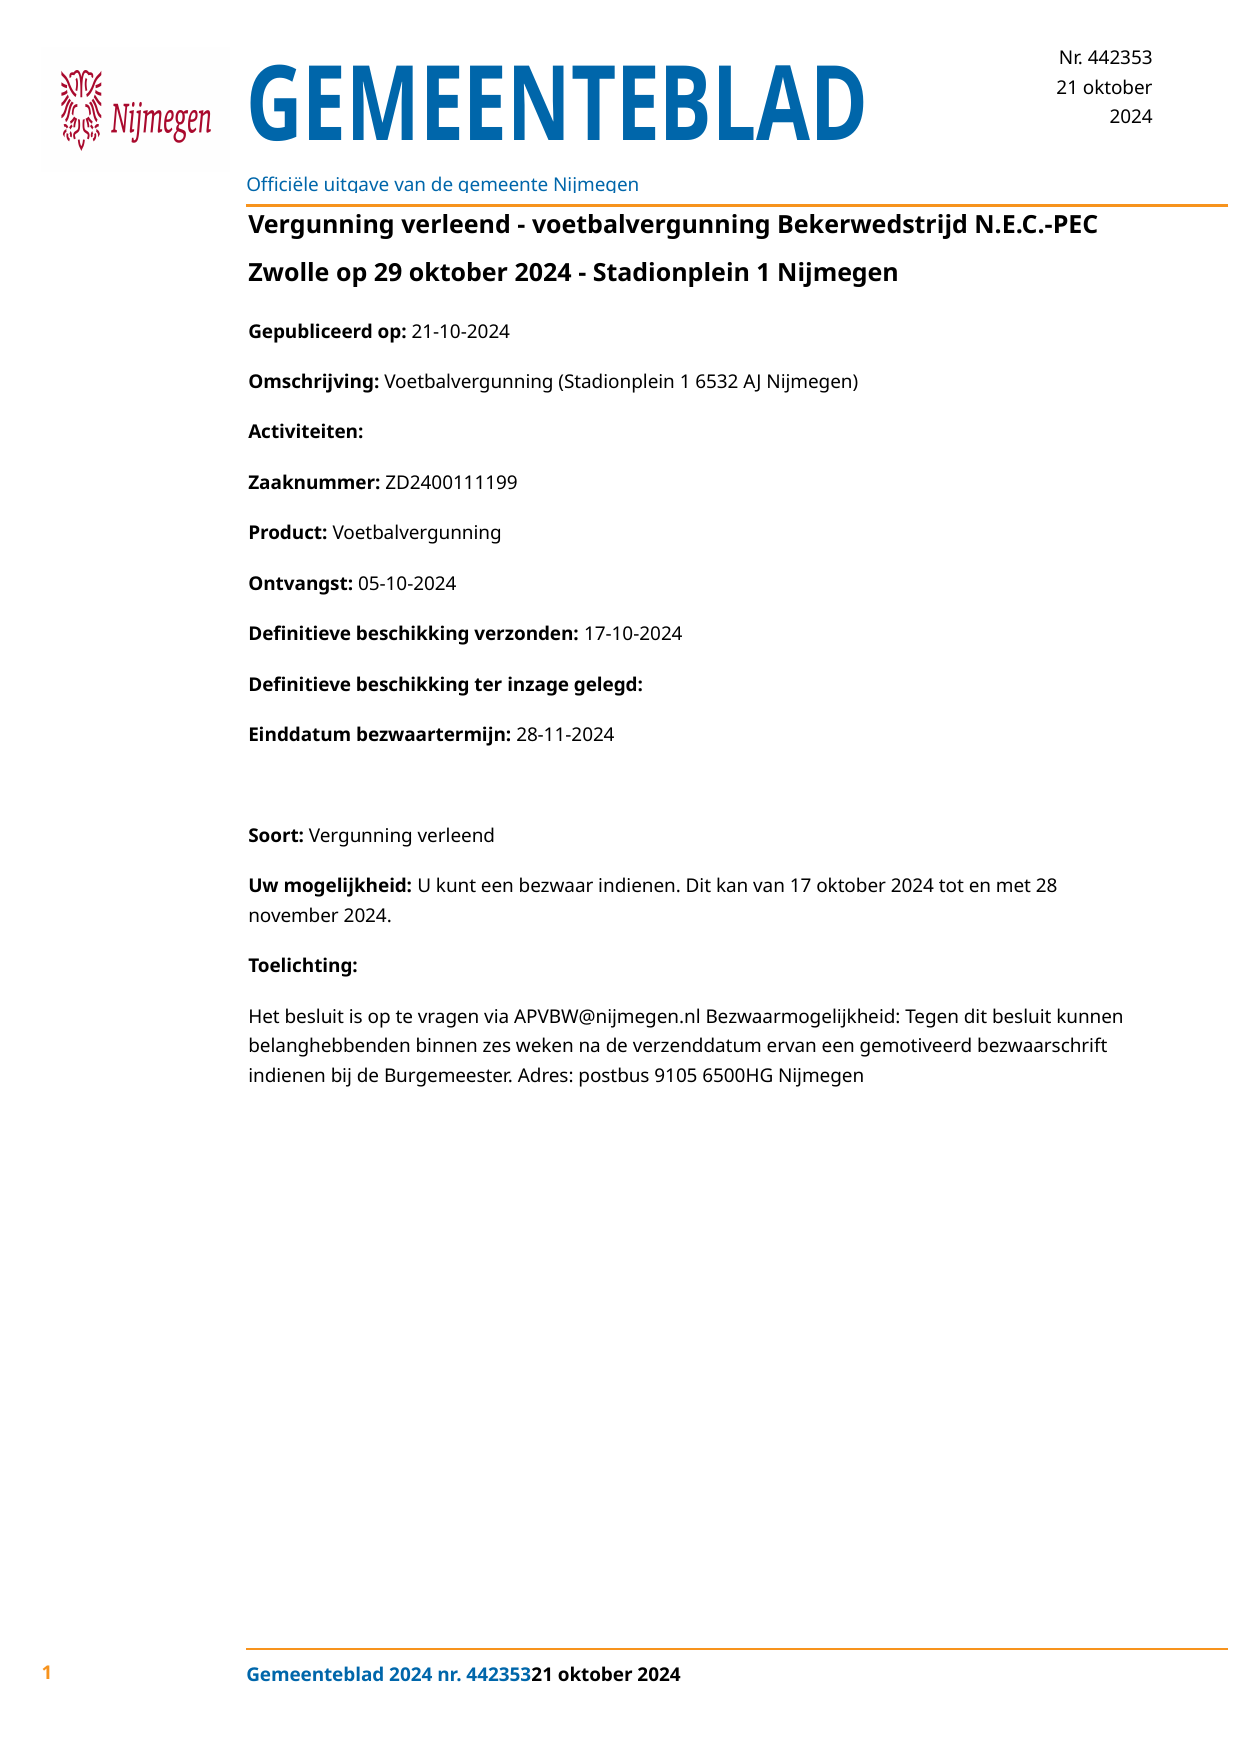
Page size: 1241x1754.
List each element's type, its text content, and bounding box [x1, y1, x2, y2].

text Het besluit is op te vragen via APVBW@nijmegen.nl Bezwaarmogelijkheid: Tegen dit besluit kunnen belanghebbenden binnen zes weken na de verzenddatum ervan een gemotiveerd bezwaarschrift indienen bij de Burgemeester. Adres: postbus 9105 6500HG Nijmegen [248, 1003, 1152, 1088]
text Gepubliceerd op: 21-10-2024 [248, 318, 1152, 344]
picture [41, 47, 231, 172]
text Omschrijving: Voetbalvergunning (Stadionplein 1 6532 AJ Nijmegen) [248, 368, 1152, 394]
text Uw mogelijkheid: U kunt een bezwaar indienen. Dit kan van 17 oktober 2024 tot en met 28 november 2024. [248, 872, 1152, 928]
text Vergunning verleend - voetbalvergunning Bekerwedstrijd N.E.C.-PEC Zwolle op 29 oktober 2024 - Stadionplein 1 Nijmegen [248, 207, 1152, 288]
text Soort: Vergunning verleend [248, 822, 1152, 848]
text Zaaknummer: ZD2400111199 [248, 469, 1152, 495]
text Ontvangst: 05-10-2024 [248, 570, 1152, 596]
text Product: Voetbalvergunning [248, 519, 1152, 545]
text Activiteiten: [248, 419, 1152, 444]
text Definitieve beschikking verzonden: 17-10-2024 [248, 620, 1152, 646]
text Toelichting: [248, 952, 1152, 978]
text Einddatum bezwaartermijn: 28-11-2024 [248, 721, 1152, 747]
text Definitieve beschikking ter inzage gelegd: [248, 671, 1152, 697]
